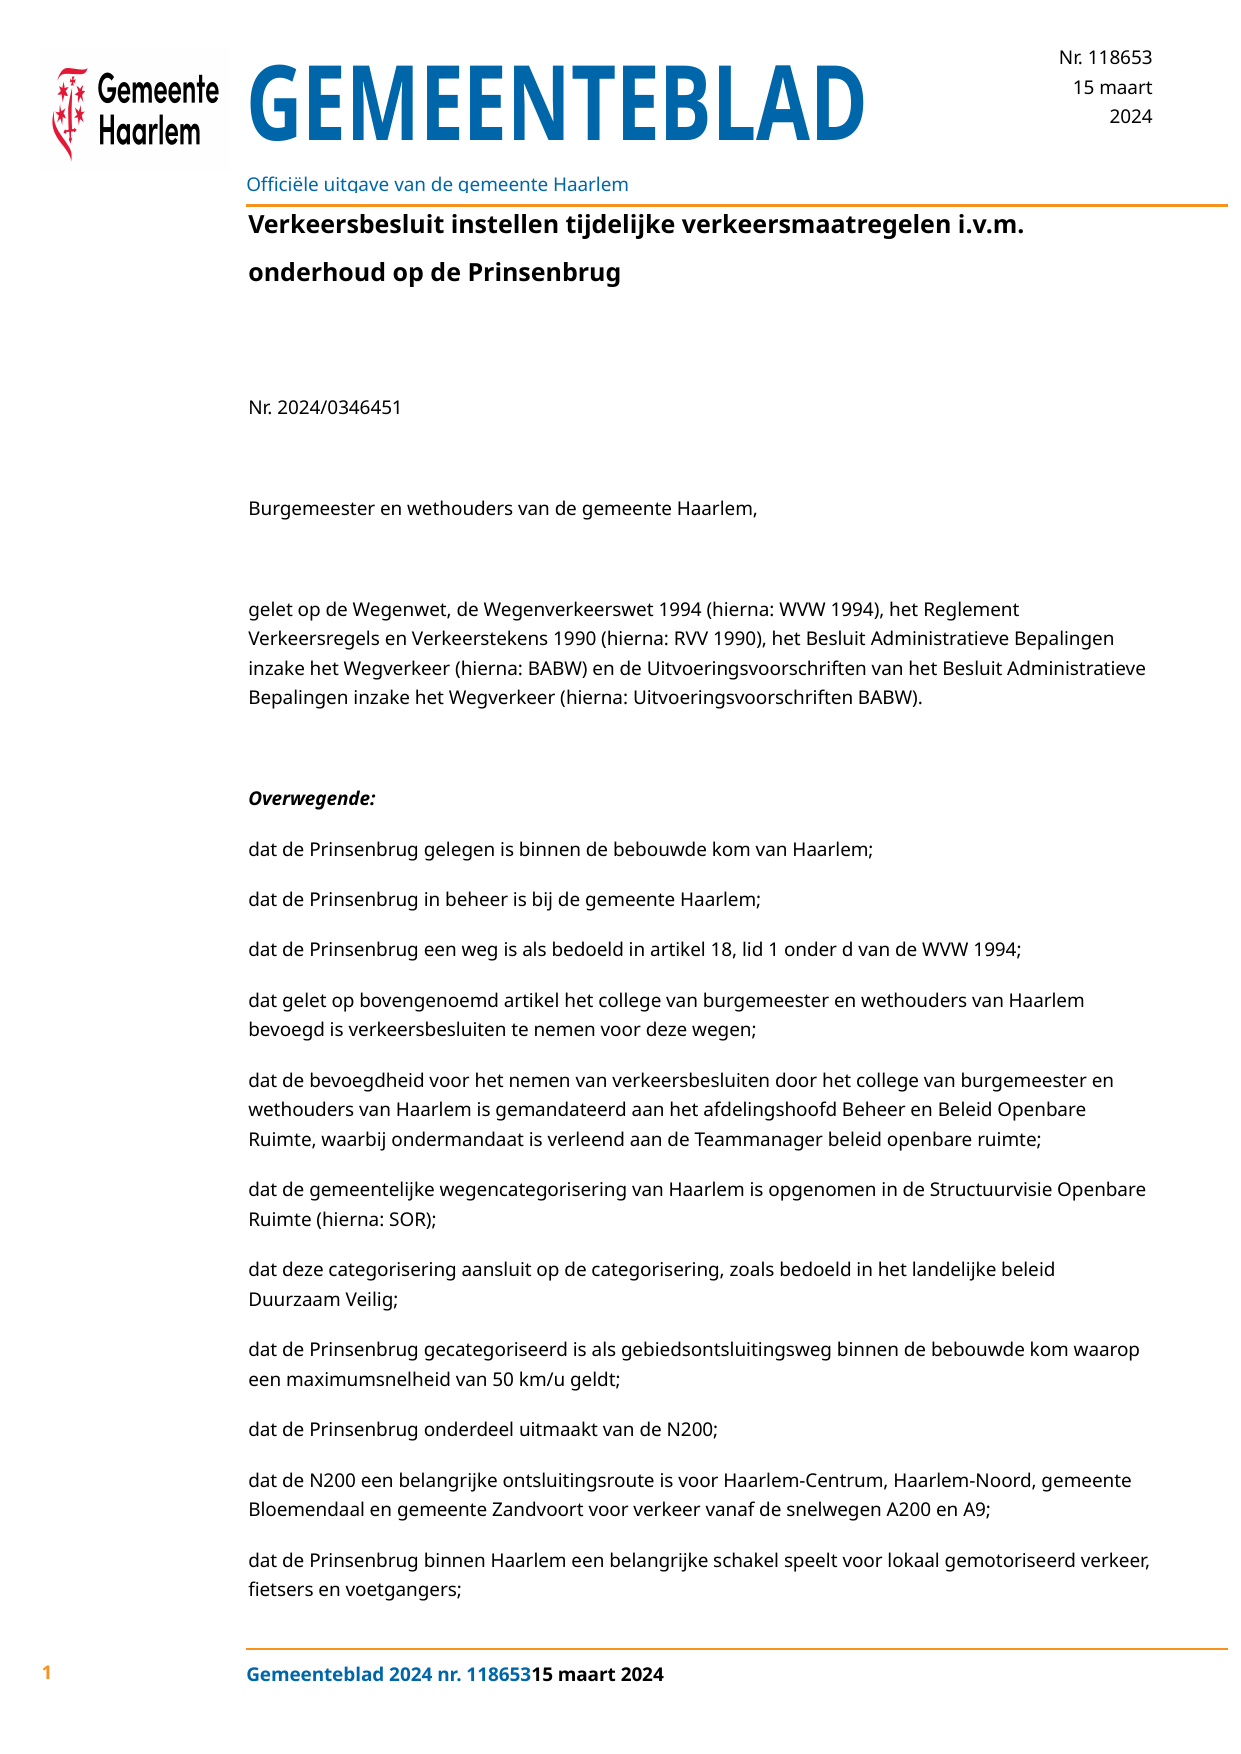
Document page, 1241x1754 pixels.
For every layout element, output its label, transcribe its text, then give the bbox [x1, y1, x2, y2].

text dat deze categorisering aansluit op de categorisering, zoals bedoeld in het landelijke beleid Duurzaam Veilig; [248, 1257, 1152, 1312]
text dat de Prinsenbrug binnen Haarlem een belangrijke schakel speelt voor lokaal gemotoriseerd verkeer, fietsers en voetgangers; [248, 1547, 1152, 1602]
text Nr. 2024/0346451 [248, 394, 1152, 420]
text Overwegende: [248, 785, 1152, 811]
text Verkeersbesluit instellen tijdelijke verkeersmaatregelen i.v.m. onderhoud op de Prinsenbrug [248, 207, 1152, 288]
text dat de N200 een belangrijke ontsluitingsroute is voor Haarlem-Centrum, Haarlem-Noord, gemeente Bloemendaal en gemeente Zandvoort voor verkeer vanaf de snelwegen A200 en A9; [248, 1467, 1152, 1522]
text dat de Prinsenbrug onderdeel uitmaakt van de N200; [248, 1417, 1152, 1442]
text dat de Prinsenbrug een weg is als bedoeld in artikel 18, lid 1 onder d van de WVW 1994; [248, 937, 1152, 962]
picture [41, 47, 231, 172]
text dat gelet op bovengenoemd artikel het college van burgemeester en wethouders van Haarlem bevoegd is verkeersbesluiten te nemen voor deze wegen; [248, 987, 1152, 1042]
text dat de gemeentelijke wegencategorisering van Haarlem is opgenomen in de Structuurvisie Openbare Ruimte (hierna: SOR); [248, 1177, 1152, 1232]
text dat de bevoegdheid voor het nemen van verkeersbesluiten door het college van burgemeester en wethouders van Haarlem is gemandateerd aan het afdelingshoofd Beheer en Beleid Openbare Ruimte, waarbij ondermandaat is verleend aan de Teammanager beleid openbare ruimte; [248, 1067, 1152, 1152]
text Burgemeester en wethouders van de gemeente Haarlem, [248, 495, 1152, 521]
text gelet op de Wegenwet, de Wegenverkeerswet 1994 (hierna: WVW 1994), het Reglement Verkeersregels en Verkeerstekens 1990 (hierna: RVV 1990), het Besluit Administratieve Bepalingen inzake het Wegverkeer (hierna: BABW) en de Uitvoeringsvoorschriften van het Besluit Administratieve Bepalingen inzake het Wegverkeer (hierna: Uitvoeringsvoorschriften BABW). [248, 596, 1152, 710]
text dat de Prinsenbrug in beheer is bij de gemeente Haarlem; [248, 886, 1152, 912]
text dat de Prinsenbrug gelegen is binnen de bebouwde kom van Haarlem; [248, 836, 1152, 861]
text dat de Prinsenbrug gecategoriseerd is als gebiedsontsluitingsweg binnen de bebouwde kom waarop een maximumsnelheid van 50 km/u geldt; [248, 1337, 1152, 1392]
